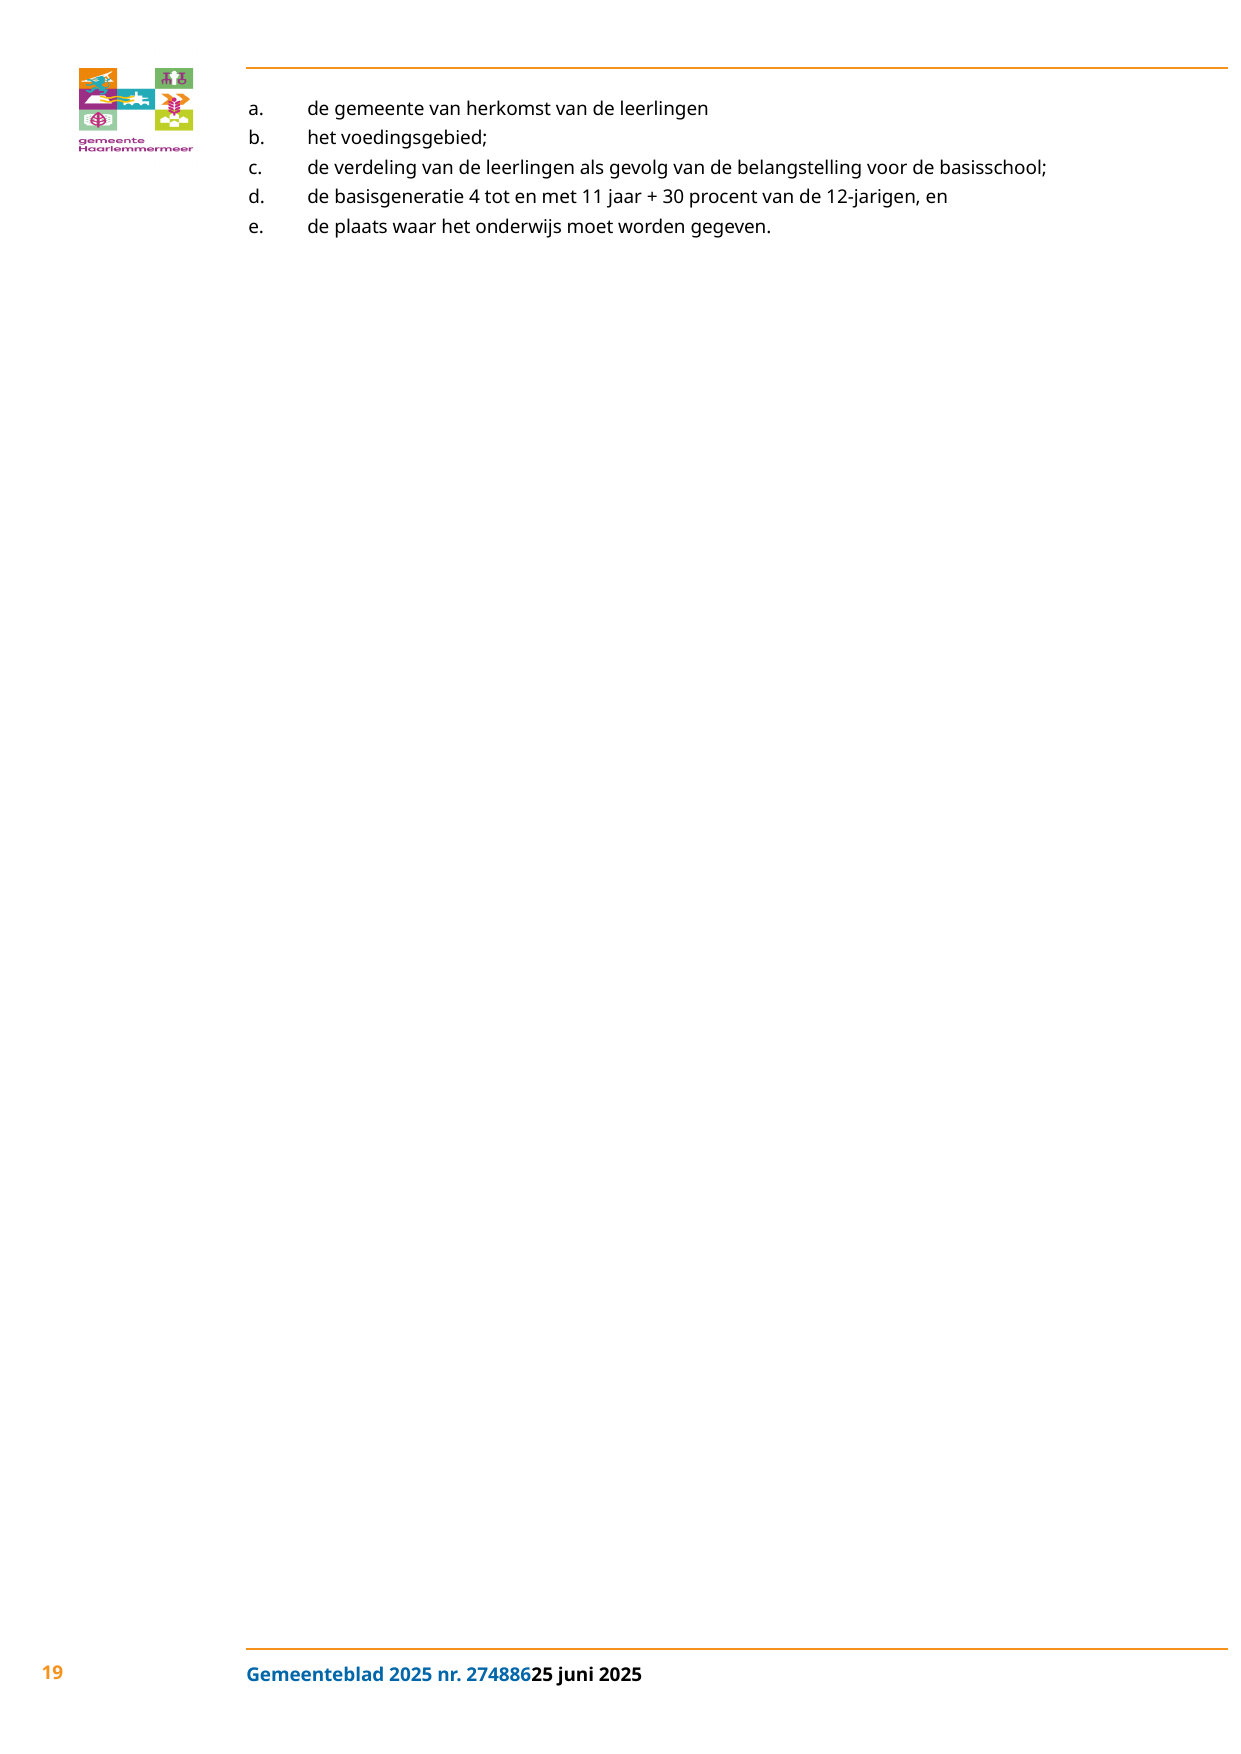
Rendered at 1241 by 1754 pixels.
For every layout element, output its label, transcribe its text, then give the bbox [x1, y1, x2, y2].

picture [41, 47, 231, 172]
list de verdeling van de leerlingen als gevolg van de belangstelling voor de basisschool; [248, 154, 1152, 180]
list de basisgeneratie 4 tot en met 11 jaar + 30 procent van de 12-jarigen, en [248, 183, 1152, 209]
list de plaats waar het onderwijs moet worden gegeven. [248, 213, 1152, 239]
list het voedingsgebied; [248, 124, 1152, 150]
list de gemeente van herkomst van de leerlingen [248, 95, 1152, 121]
